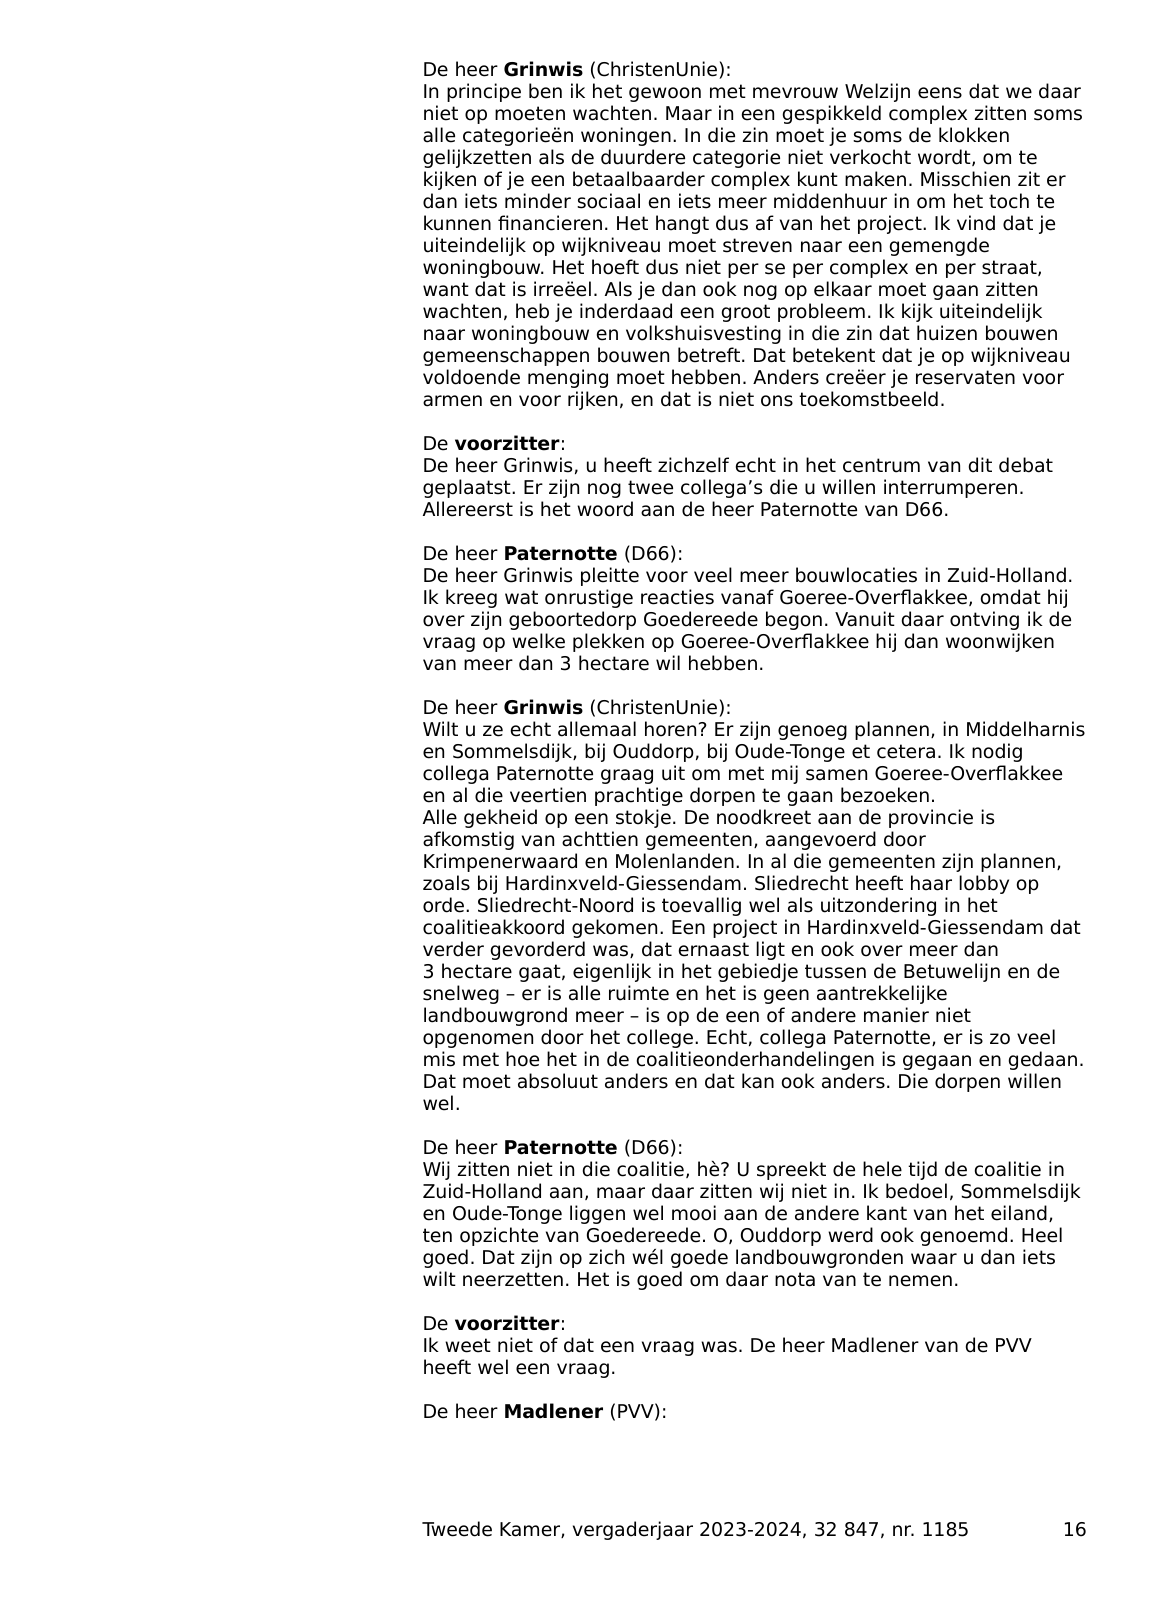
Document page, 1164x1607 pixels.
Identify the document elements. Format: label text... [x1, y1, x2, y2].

text Alle gekheid op een stokje. De noodkreet aan de provincie is afkomstig van achttien gemeenten, aangevoerd door Krimpenerwaard en Molenlanden. In al die gemeenten zijn plannen, zoals bij Hardinxveld-Giessendam. Sliedrecht heeft haar lobby op orde. Sliedrecht-Noord is toevallig wel als uitzondering in het coalitieakkoord gekomen. Een project in Hardinxveld-Giessendam dat verder gevorderd was, dat ernaast ligt en ook over meer dan 3 hectare gaat, eigenlijk in het gebiedje tussen de Betuwelijn en de snelweg – er is alle ruimte en het is geen aantrekkelijke landbouwgrond meer – is op de een of andere manier niet opgenomen door het college. Echt, collega Paternotte, er is zo veel mis met hoe het in de coalitieonderhandelingen is gegaan en gedaan. Dat moet absoluut anders en dat kan ook anders. Die dorpen willen wel. [422, 807, 1087, 1115]
text De heer Grinwis pleitte voor veel meer bouwlocaties in Zuid-Holland. Ik kreeg wat onrustige reacties vanaf Goeree-Overflakkee, omdat hij over zijn geboortedorp Goedereede begon. Vanuit daar ontving ik de vraag op welke plekken op Goeree-Overflakkee hij dan woonwijken van meer dan 3 hectare wil hebben. [422, 565, 1087, 675]
text De heer Grinwis, u heeft zichzelf echt in het centrum van dit debat geplaatst. Er zijn nog twee collega’s die u willen interrumperen. Allereerst is het woord aan de heer Paternotte van D66. [422, 455, 1087, 521]
text In principe ben ik het gewoon met mevrouw Welzijn eens dat we daar niet op moeten wachten. Maar in een gespikkeld complex zitten soms alle categorieën woningen. In die zin moet je soms de klokken gelijkzetten als de duurdere categorie niet verkocht wordt, om te kijken of je een betaalbaarder complex kunt maken. Misschien zit er dan iets minder sociaal en iets meer middenhuur in om het toch te kunnen financieren. Het hangt dus af van het project. Ik vind dat je uiteindelijk op wijkniveau moet streven naar een gemengde woningbouw. Het hoeft dus niet per se per complex en per straat, want dat is irreëel. Als je dan ook nog op elkaar moet gaan zitten wachten, heb je inderdaad een groot probleem. Ik kijk uiteindelijk naar woningbouw en volkshuisvesting in die zin dat huizen bouwen gemeenschappen bouwen betreft. Dat betekent dat je op wijkniveau voldoende menging moet hebben. Anders creëer je reservaten voor armen en voor rijken, en dat is niet ons toekomstbeeld. [422, 81, 1087, 411]
text Ik weet niet of dat een vraag was. De heer Madlener van de PVV heeft wel een vraag. [422, 1335, 1087, 1379]
text De heer Paternotte (D66): [422, 543, 1087, 565]
text De voorzitter: [422, 1313, 1087, 1335]
text Wij zitten niet in die coalitie, hè? U spreekt de hele tijd de coalitie in Zuid-Holland aan, maar daar zitten wij niet in. Ik bedoel, Sommelsdijk en Oude-Tonge liggen wel mooi aan de andere kant van het eiland, ten opzichte van Goedereede. O, Ouddorp werd ook genoemd. Heel goed. Dat zijn op zich wél goede landbouwgronden waar u dan iets wilt neerzetten. Het is goed om daar nota van te nemen. [422, 1159, 1087, 1291]
text De heer Grinwis (ChristenUnie): [422, 59, 1087, 81]
text De heer Paternotte (D66): [422, 1137, 1087, 1159]
text De voorzitter: [422, 433, 1087, 455]
text Wilt u ze echt allemaal horen? Er zijn genoeg plannen, in Middelharnis en Sommelsdijk, bij Ouddorp, bij Oude-Tonge et cetera. Ik nodig collega Paternotte graag uit om met mij samen Goeree-Overflakkee en al die veertien prachtige dorpen te gaan bezoeken. [422, 719, 1087, 807]
text De heer Madlener (PVV): [422, 1401, 1087, 1423]
text De heer Grinwis (ChristenUnie): [422, 697, 1087, 719]
